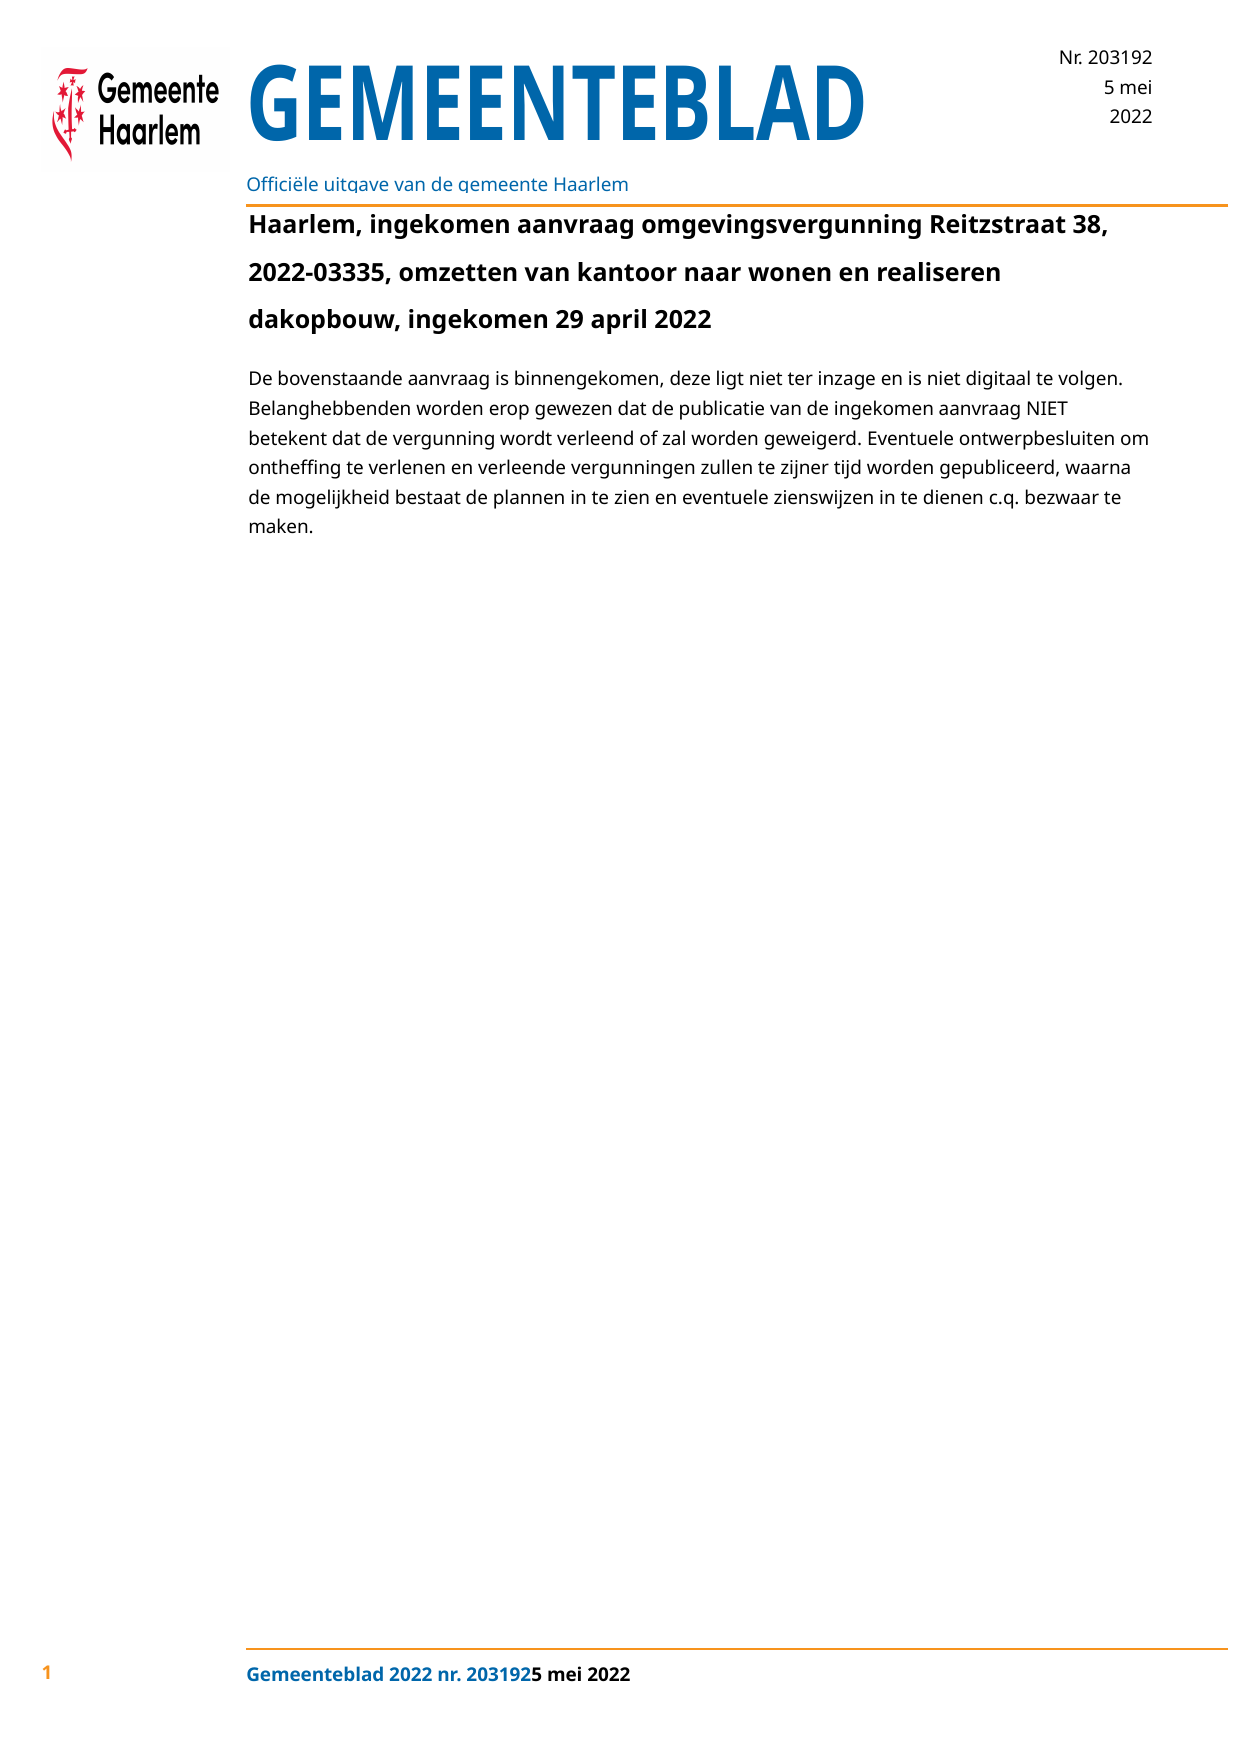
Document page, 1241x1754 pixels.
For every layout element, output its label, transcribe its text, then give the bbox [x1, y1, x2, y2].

text Haarlem, ingekomen aanvraag omgevingsvergunning Reitzstraat 38, 2022-03335, omzetten van kantoor naar wonen en realiseren dakopbouw, ingekomen 29 april 2022 [248, 207, 1152, 336]
text De bovenstaande aanvraag is binnengekomen, deze ligt niet ter inzage en is niet digitaal te volgen. Belanghebbenden worden erop gewezen dat de publicatie van de ingekomen aanvraag NIET betekent dat de vergunning wordt verleend of zal worden geweigerd. Eventuele ontwerpbesluiten om ontheffing te verlenen en verleende vergunningen zullen te zijner tijd worden gepubliceerd, waarna de mogelijkheid bestaat de plannen in te zien en eventuele zienswijzen in te dienen c.q. bezwaar te maken. [248, 366, 1152, 539]
picture [41, 47, 231, 172]
